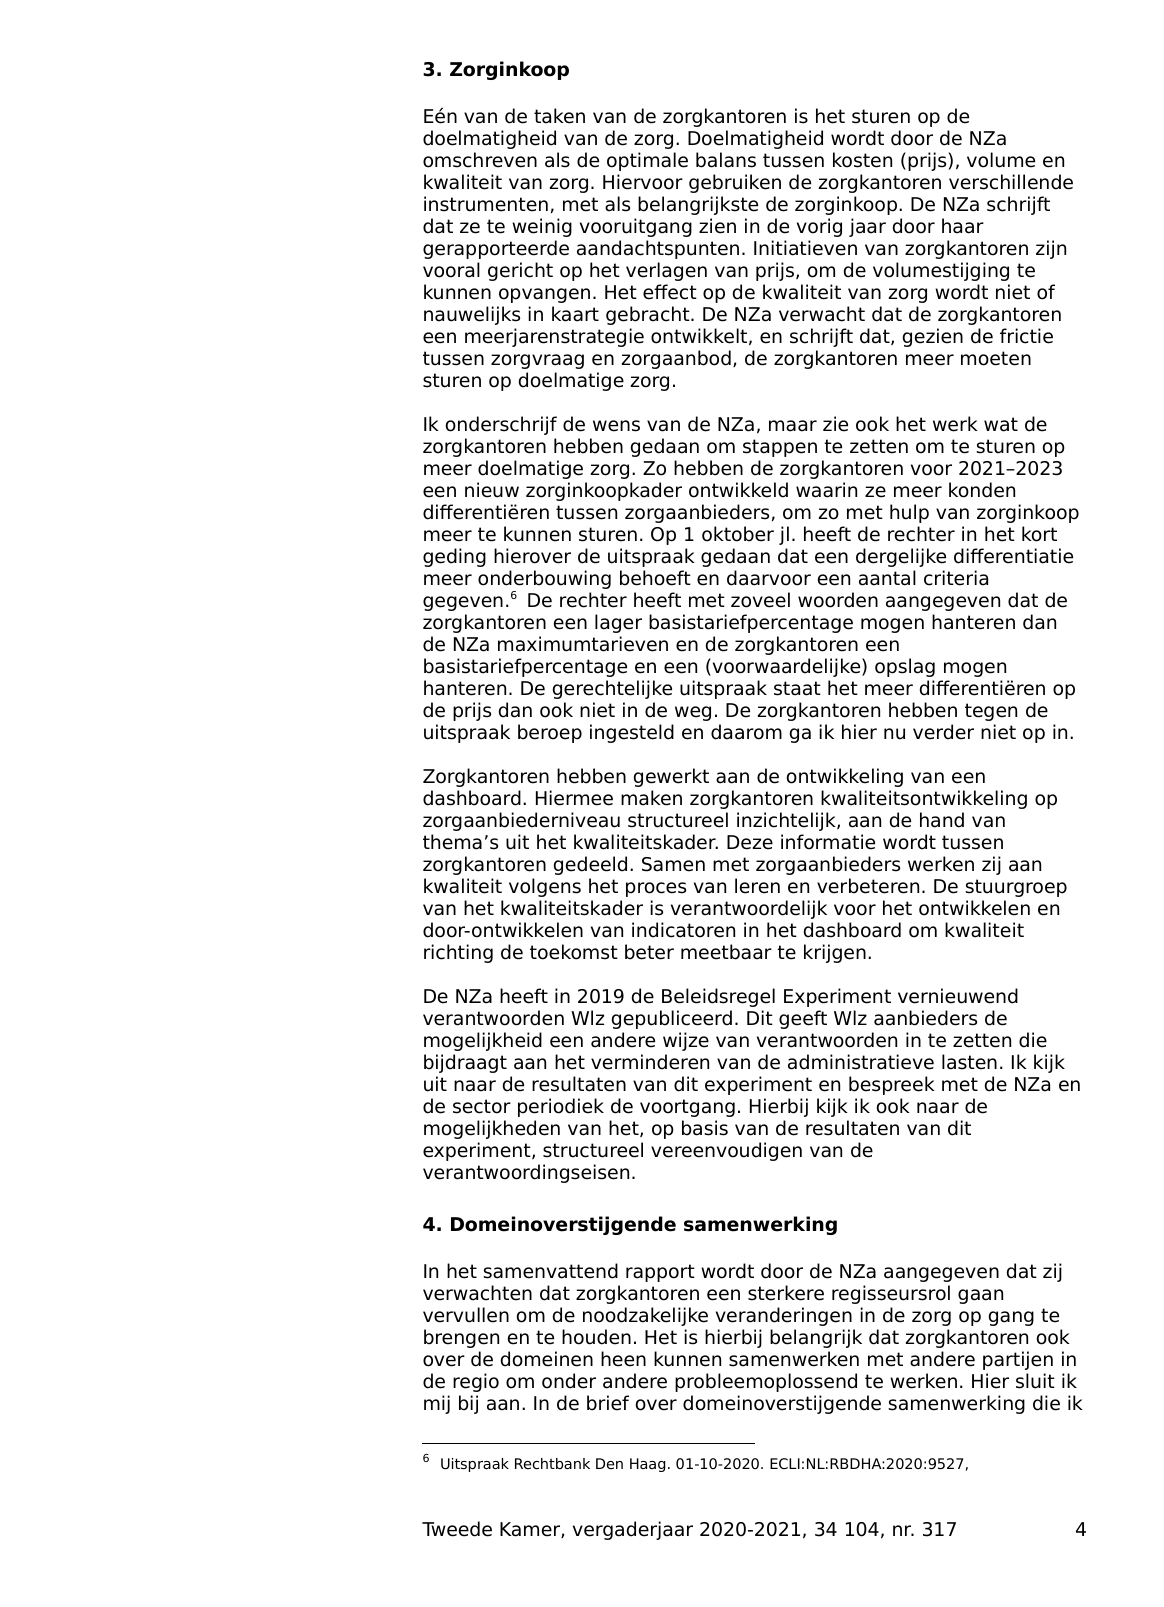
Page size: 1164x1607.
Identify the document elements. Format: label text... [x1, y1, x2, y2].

subtitle 4. Domeinoverstijgende samenwerking [422, 1214, 1087, 1236]
subtitle 3. Zorginkoop [422, 59, 1087, 81]
text Zorgkantoren hebben gewerkt aan de ontwikkeling van een dashboard. Hiermee maken zorgkantoren kwaliteitsontwikkeling op zorgaanbiederniveau structureel inzichtelijk, aan de hand van thema’s uit het kwaliteitskader. Deze informatie wordt tussen zorgkantoren gedeeld. Samen met zorgaanbieders werken zij aan kwaliteit volgens het proces van leren en verbeteren. De stuurgroep van het kwaliteitskader is verantwoordelijk voor het ontwikkelen en door-ontwikkelen van indicatoren in het dashboard om kwaliteit richting de toekomst beter meetbaar te krijgen. [422, 766, 1087, 964]
text De NZa heeft in 2019 de Beleidsregel Experiment vernieuwend verantwoorden Wlz gepubliceerd. Dit geeft Wlz aanbieders de mogelijkheid een andere wijze van verantwoorden in te zetten die bijdraagt aan het verminderen van de administratieve lasten. Ik kijk uit naar de resultaten van dit experiment en bespreek met de NZa en de sector periodiek de voortgang. Hierbij kijk ik ook naar de mogelijkheden van het, op basis van de resultaten van dit experiment, structureel vereenvoudigen van de verantwoordingseisen. [422, 986, 1087, 1184]
text In het samenvattend rapport wordt door de NZa aangegeven dat zij verwachten dat zorgkantoren een sterkere regisseursrol gaan vervullen om de noodzakelijke veranderingen in de zorg op gang te brengen en te houden. Het is hierbij belangrijk dat zorgkantoren ook over de domeinen heen kunnen samenwerken met andere partijen in de regio om onder andere probleemoplossend te werken. Hier sluit ik mij bij aan. In de brief over domeinoverstijgende samenwerking die ik [422, 1261, 1087, 1414]
text Ik onderschrijf de wens van de NZa, maar zie ook het werk wat de zorgkantoren hebben gedaan om stappen te zetten om te sturen op meer doelmatige zorg. Zo hebben de zorgkantoren voor 2021–2023 een nieuw zorginkoopkader ontwikkeld waarin ze meer konden differentiëren tussen zorgaanbieders, om zo met hulp van zorginkoop meer te kunnen sturen. Op 1 oktober jl. heeft de rechter in het kort geding hierover de uitspraak gedaan dat een dergelijke differentiatie meer onderbouwing behoeft en daarvoor een aantal criteria gegeven. De rechter heeft met zoveel woorden aangegeven dat de zorgkantoren een lager basistariefpercentage mogen hanteren dan de NZa maximumtarieven en de zorgkantoren een basistariefpercentage en een (voorwaardelijke) opslag mogen hanteren. De gerechtelijke uitspraak staat het meer differentiëren op de prijs dan ook niet in de weg. De zorgkantoren hebben tegen de uitspraak beroep ingesteld en daarom ga ik hier nu verder niet op in. [422, 414, 1087, 744]
text Eén van de taken van de zorgkantoren is het sturen op de doelmatigheid van de zorg. Doelmatigheid wordt door de NZa omschreven als de optimale balans tussen kosten (prijs), volume en kwaliteit van zorg. Hiervoor gebruiken de zorgkantoren verschillende instrumenten, met als belangrijkste de zorginkoop. De NZa schrijft dat ze te weinig vooruitgang zien in de vorig jaar door haar gerapporteerde aandachtspunten. Initiatieven van zorgkantoren zijn vooral gericht op het verlagen van prijs, om de volumestijging te kunnen opvangen. Het effect op de kwaliteit van zorg wordt niet of nauwelijks in kaart gebracht. De NZa verwacht dat de zorgkantoren een meerjarenstrategie ontwikkelt, en schrijft dat, gezien de frictie tussen zorgvraag en zorgaanbod, de zorgkantoren meer moeten sturen op doelmatige zorg. [422, 106, 1087, 392]
text Uitspraak Rechtbank Den Haag. 01-10-2020. ECLI:NL:RBDHA:2020:9527, [422, 1452, 1087, 1474]
